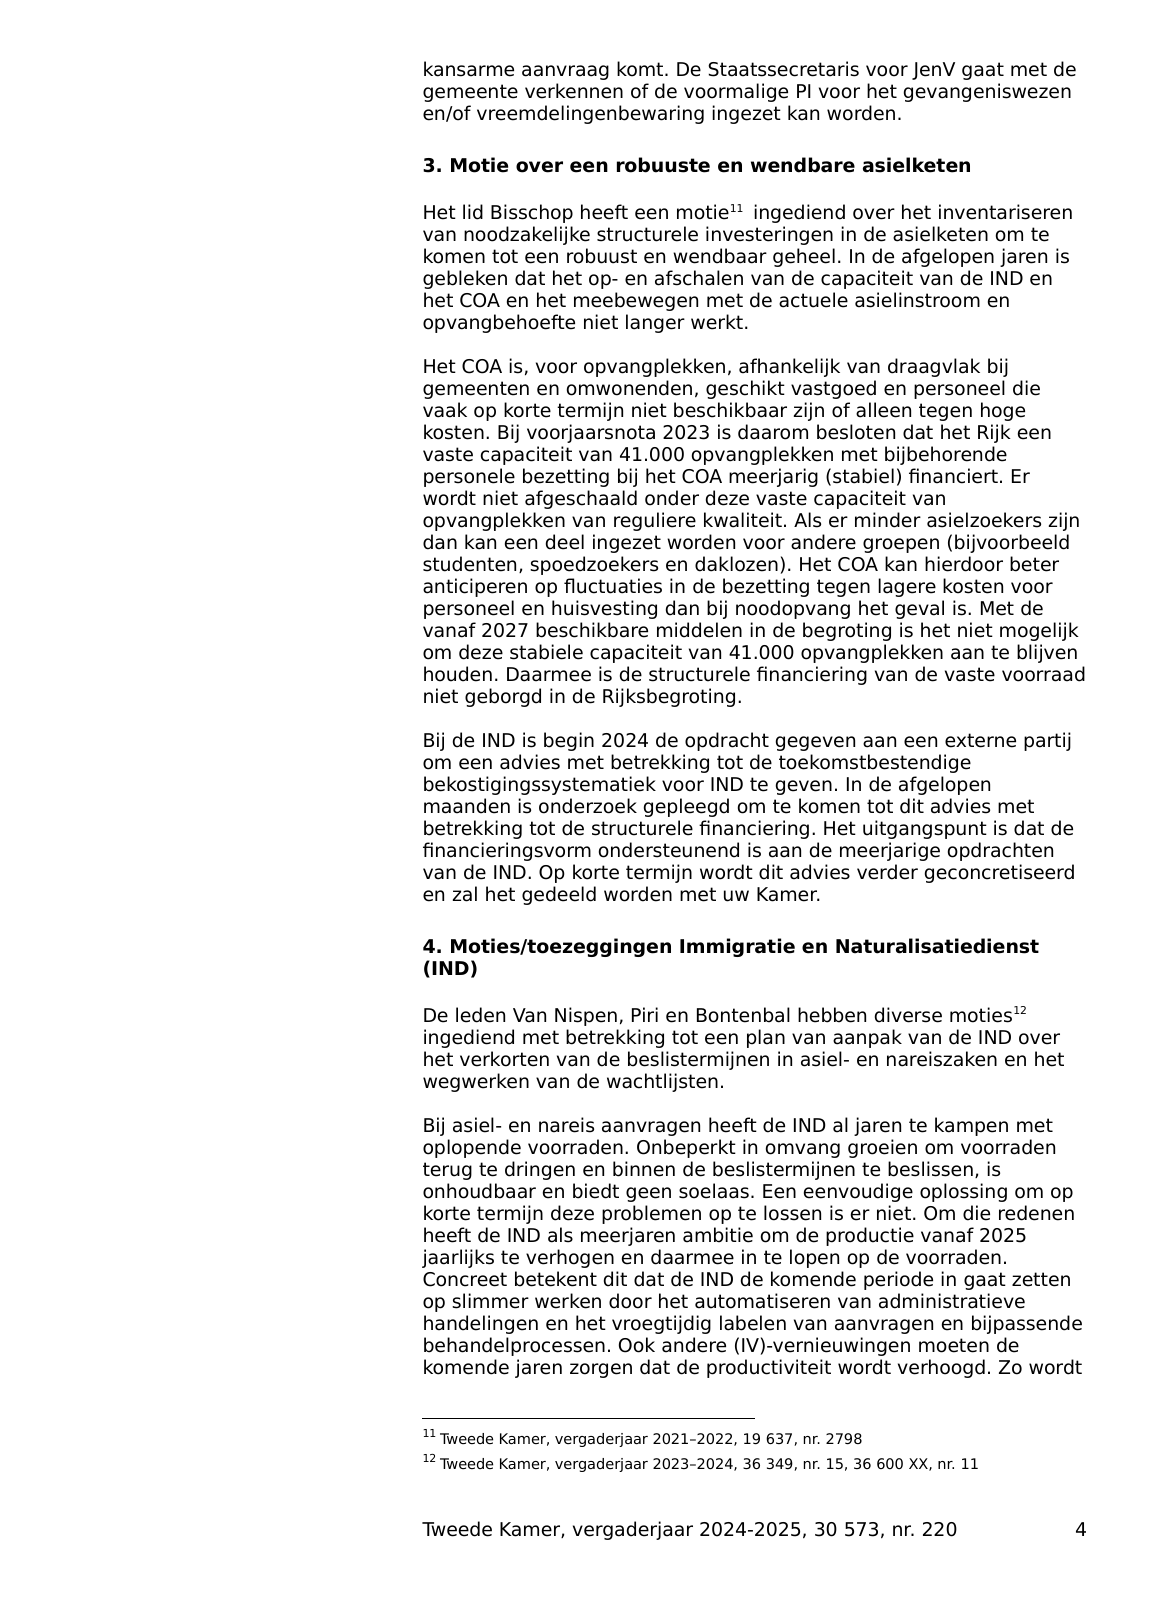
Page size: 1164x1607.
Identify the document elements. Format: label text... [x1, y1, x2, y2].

text Het lid Bisschop heeft een motie ingediend over het inventariseren van noodzakelijke structurele investeringen in de asielketen om te komen tot een robuust en wendbaar geheel. In de afgelopen jaren is gebleken dat het op- en afschalen van de capaciteit van de IND en het COA en het meebewegen met de actuele asielinstroom en opvangbehoefte niet langer werkt. [422, 202, 1087, 334]
text Tweede Kamer, vergaderjaar 2023–2024, 36 349, nr. 15, 36 600 XX, nr. 11 [422, 1452, 1087, 1474]
text De leden Van Nispen, Piri en Bontenbal hebben diverse moties ingediend met betrekking tot een plan van aanpak van de IND over het verkorten van de beslistermijnen in asiel- en nareiszaken en het wegwerken van de wachtlijsten. [422, 1005, 1087, 1093]
subtitle 3. Motie over een robuuste en wendbare asielketen [422, 155, 1087, 177]
text kansarme aanvraag komt. De Staatssecretaris voor JenV gaat met de gemeente verkennen of de voormalige PI voor het gevangeniswezen en/of vreemdelingenbewaring ingezet kan worden. [422, 59, 1087, 125]
text Bij asiel- en nareis aanvragen heeft de IND al jaren te kampen met oplopende voorraden. Onbeperkt in omvang groeien om voorraden terug te dringen en binnen de beslistermijnen te beslissen, is onhoudbaar en biedt geen soelaas. Een eenvoudige oplossing om op korte termijn deze problemen op te lossen is er niet. Om die redenen heeft de IND als meerjaren ambitie om de productie vanaf 2025 jaarlijks te verhogen en daarmee in te lopen op de voorraden. Concreet betekent dit dat de IND de komende periode in gaat zetten op slimmer werken door het automatiseren van administratieve handelingen en het vroegtijdig labelen van aanvragen en bijpassende behandelprocessen. Ook andere (IV)-vernieuwingen moeten de komende jaren zorgen dat de productiviteit wordt verhoogd. Zo wordt [422, 1115, 1087, 1378]
subtitle 4. Moties/toezeggingen Immigratie en Naturalisatiedienst (IND) [422, 936, 1087, 980]
text Bij de IND is begin 2024 de opdracht gegeven aan een externe partij om een advies met betrekking tot de toekomstbestendige bekostigingssystematiek voor IND te geven. In de afgelopen maanden is onderzoek gepleegd om te komen tot dit advies met betrekking tot de structurele financiering. Het uitgangspunt is dat de financieringsvorm ondersteunend is aan de meerjarige opdrachten van de IND. Op korte termijn wordt dit advies verder geconcretiseerd en zal het gedeeld worden met uw Kamer. [422, 730, 1087, 906]
text Het COA is, voor opvangplekken, afhankelijk van draagvlak bij gemeenten en omwonenden, geschikt vastgoed en personeel die vaak op korte termijn niet beschikbaar zijn of alleen tegen hoge kosten. Bij voorjaarsnota 2023 is daarom besloten dat het Rijk een vaste capaciteit van 41.000 opvangplekken met bijbehorende personele bezetting bij het COA meerjarig (stabiel) financiert. Er wordt niet afgeschaald onder deze vaste capaciteit van opvangplekken van reguliere kwaliteit. Als er minder asielzoekers zijn dan kan een deel ingezet worden voor andere groepen (bijvoorbeeld studenten, spoedzoekers en daklozen). Het COA kan hierdoor beter anticiperen op fluctuaties in de bezetting tegen lagere kosten voor personeel en huisvesting dan bij noodopvang het geval is. Met de vanaf 2027 beschikbare middelen in de begroting is het niet mogelijk om deze stabiele capaciteit van 41.000 opvangplekken aan te blijven houden. Daarmee is de structurele financiering van de vaste voorraad niet geborgd in de Rijksbegroting. [422, 356, 1087, 708]
text Tweede Kamer, vergaderjaar 2021–2022, 19 637, nr. 2798 [422, 1427, 1087, 1449]
